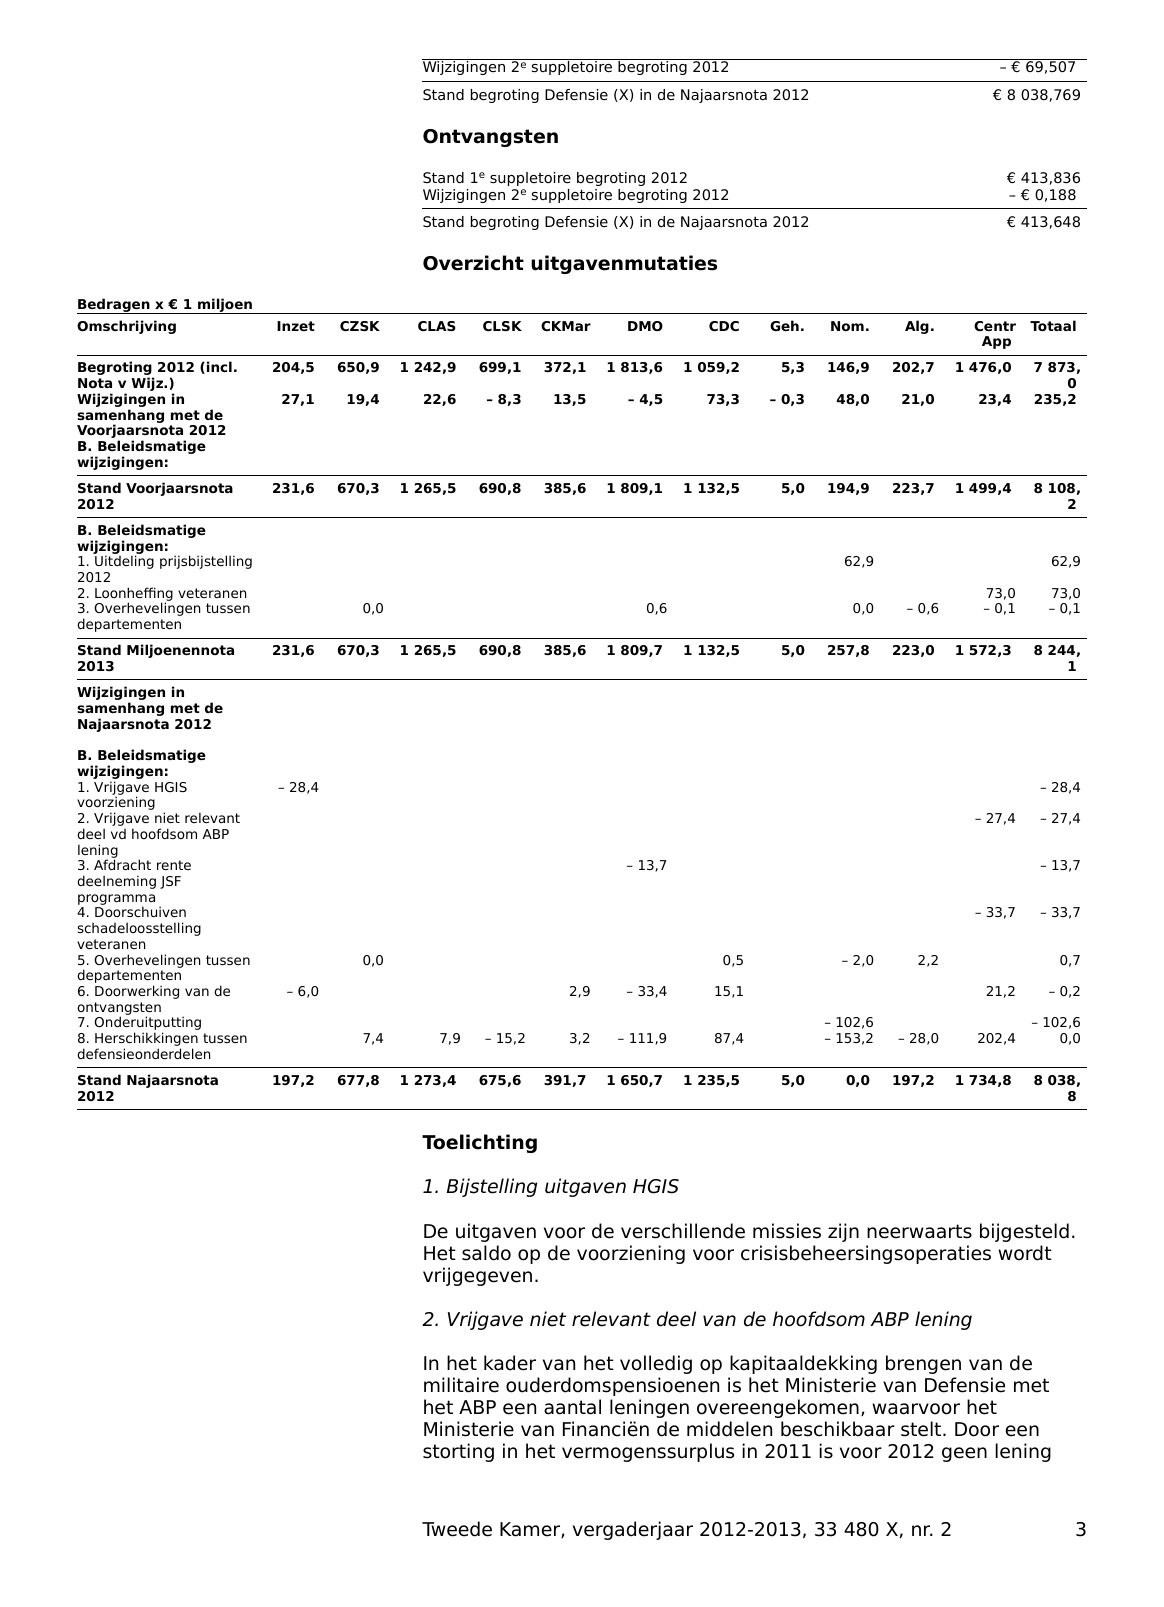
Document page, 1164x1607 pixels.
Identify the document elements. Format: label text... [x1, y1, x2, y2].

table_cell 146,9 [815, 356, 880, 392]
table_cell [1022, 748, 1087, 779]
table_cell 1 572,3 [945, 639, 1022, 679]
table_cell 1 813,6 [596, 356, 673, 392]
table_cell Wijzigingen 2e suppletoire begroting 2012 [422, 186, 954, 208]
table_cell – € 0,188 [954, 186, 1087, 208]
table_cell [673, 586, 750, 601]
table_cell 197,2 [260, 1068, 325, 1109]
table_cell CZSK [325, 314, 390, 354]
table_cell [750, 586, 815, 601]
table_cell Nom. [815, 314, 880, 354]
table_cell [260, 439, 325, 475]
table_cell – 8,3 [466, 392, 531, 439]
table_cell 1. Uitdeling prijsbijstelling 2012 [77, 554, 260, 586]
table_cell 5,0 [750, 476, 815, 517]
table_cell – 33,7 [945, 905, 1022, 952]
table_cell 1 476,0 [945, 356, 1022, 392]
table_cell 1 235,5 [673, 1068, 750, 1109]
table_cell [531, 811, 596, 858]
table_cell [596, 779, 673, 811]
table_cell – 33,4 [596, 984, 673, 1015]
table_cell – 0,3 [750, 392, 815, 439]
table_cell 62,9 [815, 554, 880, 586]
table_cell 3. Afdracht rente deelneming JSF programma [77, 858, 260, 905]
table_cell 87,4 [673, 1031, 750, 1067]
table_cell [750, 518, 815, 554]
table_cell 202,7 [880, 356, 945, 392]
table_cell [390, 748, 466, 779]
table_cell [531, 439, 596, 475]
table_cell [596, 439, 673, 475]
table_cell [390, 858, 466, 905]
table_cell Wijzigingen 2e suppletoire begroting 2012 [422, 60, 954, 81]
table_cell 8. Herschikkingen tussen defensieonderdelen [77, 1031, 260, 1067]
table_cell CDC [673, 314, 750, 354]
table_cell 235,2 [1022, 392, 1087, 439]
table_cell [390, 905, 466, 952]
table_cell [390, 732, 466, 748]
table_cell [325, 748, 390, 779]
table_cell Wijzigingen in samenhang met de Najaarsnota 2012 [77, 680, 260, 732]
table_cell [750, 680, 815, 732]
table_cell 231,6 [260, 639, 325, 679]
table_cell – 102,6 [815, 1015, 880, 1031]
table_cell [945, 518, 1022, 554]
table_cell [815, 680, 880, 732]
table_cell [596, 586, 673, 601]
table_cell [466, 554, 531, 586]
table_cell Wijzigingen in samenhang met de Voorjaarsnota 2012 [77, 392, 260, 439]
table_cell [750, 953, 815, 984]
table_cell [750, 601, 815, 637]
table_cell [945, 554, 1022, 586]
table_cell [673, 748, 750, 779]
table_cell – 0,6 [880, 601, 945, 637]
table_cell 22,6 [390, 392, 466, 439]
table_cell [466, 518, 531, 554]
table_cell [260, 586, 325, 601]
table_cell [390, 1015, 466, 1031]
table_cell [596, 554, 673, 586]
table_cell [390, 984, 466, 1015]
table_cell 223,0 [880, 639, 945, 679]
table_cell [466, 439, 531, 475]
table_cell [466, 811, 531, 858]
table_cell [880, 858, 945, 905]
table_cell – 15,2 [466, 1031, 531, 1067]
table_cell Stand Voorjaarsnota 2012 [77, 476, 260, 517]
table_cell [390, 439, 466, 475]
table_cell CLSK [466, 314, 531, 354]
table_cell 257,8 [815, 639, 880, 679]
table_cell 3. Overhevelingen tussen departementen [77, 601, 260, 637]
table_cell [750, 1031, 815, 1067]
table_cell 194,9 [815, 476, 880, 517]
table_cell – 13,7 [1022, 858, 1087, 905]
table_cell 675,6 [466, 1068, 531, 1109]
subtitle Toelichting [422, 1132, 1087, 1154]
table_cell 3,2 [531, 1031, 596, 1067]
table_cell Stand begroting Defensie (X) in de Najaarsnota 2012 [422, 209, 954, 231]
table_cell [1022, 680, 1087, 732]
table_cell [815, 439, 880, 475]
table_cell 677,8 [325, 1068, 390, 1109]
table_cell Geh. [750, 314, 815, 354]
table_cell 19,4 [325, 392, 390, 439]
table_cell 73,3 [673, 392, 750, 439]
table_cell 1 809,7 [596, 639, 673, 679]
table_cell [945, 748, 1022, 779]
table_cell [466, 601, 531, 637]
table_cell 1 650,7 [596, 1068, 673, 1109]
table_cell 23,4 [945, 392, 1022, 439]
table_cell [325, 554, 390, 586]
table_cell Centr App [945, 314, 1022, 354]
table_header € 413,836 [954, 170, 1087, 186]
table_cell [77, 732, 260, 748]
table_cell [531, 680, 596, 732]
table_cell 48,0 [815, 392, 880, 439]
table_cell 391,7 [531, 1068, 596, 1109]
table_cell 0,7 [1022, 953, 1087, 984]
table_cell [815, 748, 880, 779]
table_cell [390, 518, 466, 554]
table_cell Begroting 2012 (incl. Nota v Wijz.) [77, 356, 260, 392]
table_cell [390, 554, 466, 586]
table_cell [945, 1015, 1022, 1031]
table_cell Stand Miljoenennota 2013 [77, 639, 260, 679]
table_cell [390, 779, 466, 811]
table_cell 0,5 [673, 953, 750, 984]
table_cell [880, 905, 945, 952]
table_cell – 0,1 [1022, 601, 1087, 637]
table_cell [880, 680, 945, 732]
table_cell [466, 680, 531, 732]
table_cell [673, 1015, 750, 1031]
table_cell 21,2 [945, 984, 1022, 1015]
table_cell [673, 811, 750, 858]
table_cell – 13,7 [596, 858, 673, 905]
table_cell 7,4 [325, 1031, 390, 1067]
table_cell 62,9 [1022, 554, 1087, 586]
table_cell – 2,0 [815, 953, 880, 984]
table_cell [260, 858, 325, 905]
table_cell 690,8 [466, 639, 531, 679]
table_cell 5,0 [750, 639, 815, 679]
table_cell 8 244,1 [1022, 639, 1087, 679]
table_cell B. Beleidsmatige wijzigingen: [77, 518, 260, 554]
table_cell [750, 1015, 815, 1031]
subtitle Ontvangsten [422, 126, 1087, 148]
table_cell 0,6 [596, 601, 673, 637]
table_cell [880, 439, 945, 475]
table_cell [390, 586, 466, 601]
table_cell [945, 680, 1022, 732]
table_cell Totaal [1022, 314, 1087, 354]
table_cell 2,2 [880, 953, 945, 984]
table_cell [390, 811, 466, 858]
table_cell [673, 732, 750, 748]
table_cell [531, 905, 596, 952]
table_cell [325, 858, 390, 905]
table_cell [673, 439, 750, 475]
table_cell [260, 905, 325, 952]
table_header Bedragen x € 1 miljoen [77, 297, 1087, 313]
table_cell [466, 748, 531, 779]
table_cell 0,0 [815, 1068, 880, 1109]
table_cell [531, 748, 596, 779]
table_cell [880, 554, 945, 586]
table_cell 1 132,5 [673, 476, 750, 517]
table_cell 1 499,4 [945, 476, 1022, 517]
table_cell CKMar [531, 314, 596, 354]
table_cell [673, 680, 750, 732]
table_cell [531, 554, 596, 586]
table_cell [750, 811, 815, 858]
table_cell [260, 811, 325, 858]
table_cell [880, 748, 945, 779]
table_cell 1 132,5 [673, 639, 750, 679]
table_cell [260, 1031, 325, 1067]
table_cell 670,3 [325, 639, 390, 679]
table_cell 73,0 [945, 586, 1022, 601]
table_cell 385,6 [531, 476, 596, 517]
table_cell DMO [596, 314, 673, 354]
table_cell 21,0 [880, 392, 945, 439]
table_cell [531, 518, 596, 554]
table_cell [260, 680, 325, 732]
table_cell € 413,648 [954, 209, 1087, 231]
table_cell [531, 953, 596, 984]
table_cell [390, 601, 466, 637]
table_cell 2. Vrijgave niet relevant deel vd hoofdsom ABP lening [77, 811, 260, 858]
table_cell [390, 680, 466, 732]
table_cell – 27,4 [1022, 811, 1087, 858]
table_cell € 8 038,769 [954, 82, 1087, 103]
table_cell [673, 905, 750, 952]
table_cell 385,6 [531, 639, 596, 679]
table_cell 1 734,8 [945, 1068, 1022, 1109]
table_cell [596, 1015, 673, 1031]
text De uitgaven voor de verschillende missies zijn neerwaarts bijgesteld. Het saldo op de voorziening voor crisisbeheersingsoperaties wordt vrijgegeven. [422, 1221, 1087, 1287]
subtitle 1. Bijstelling uitgaven HGIS [422, 1176, 1087, 1198]
table_cell [325, 811, 390, 858]
table_cell [750, 554, 815, 586]
table_cell 0,0 [815, 601, 880, 637]
table_cell 202,4 [945, 1031, 1022, 1067]
table_cell [260, 601, 325, 637]
table_cell [673, 858, 750, 905]
table_cell [750, 748, 815, 779]
table_cell 1 265,5 [390, 639, 466, 679]
table_cell [466, 732, 531, 748]
table_cell [1022, 732, 1087, 748]
table_cell 372,1 [531, 356, 596, 392]
table_cell 4. Doorschuiven schadeloosstelling veteranen [77, 905, 260, 952]
table_cell 690,8 [466, 476, 531, 517]
table_cell Omschrijving [77, 314, 260, 354]
table_cell [815, 858, 880, 905]
table_cell – 28,4 [260, 779, 325, 811]
table_cell [673, 554, 750, 586]
table_cell B. Beleidsmatige wijzigingen: [77, 439, 260, 475]
table_cell [531, 586, 596, 601]
table_cell [466, 1015, 531, 1031]
table_cell [260, 518, 325, 554]
table_cell [815, 779, 880, 811]
table_cell [466, 779, 531, 811]
table_cell 5,3 [750, 356, 815, 392]
table_cell [260, 748, 325, 779]
table_cell – 28,0 [880, 1031, 945, 1067]
table_cell 650,9 [325, 356, 390, 392]
table_cell B. Beleidsmatige wijzigingen: [77, 748, 260, 779]
table_cell [1022, 518, 1087, 554]
text In het kader van het volledig op kapitaaldekking brengen van de militaire ouderdomspensioenen is het Ministerie van Defensie met het ABP een aantal leningen overeengekomen, waarvoor het Ministerie van Financiën de middelen beschikbaar stelt. Door een storting in het vermogenssurplus in 2011 is voor 2012 geen lening [422, 1353, 1087, 1463]
subtitle Overzicht uitgavenmutaties [422, 253, 1087, 275]
table_cell 5. Overhevelingen tussen departementen [77, 953, 260, 984]
table_cell [260, 953, 325, 984]
table_cell [531, 601, 596, 637]
table_cell [325, 905, 390, 952]
table_cell [596, 680, 673, 732]
table_cell [531, 858, 596, 905]
table_cell [880, 1015, 945, 1031]
table_cell – 0,2 [1022, 984, 1087, 1015]
table_cell 670,3 [325, 476, 390, 517]
table_cell 73,0 [1022, 586, 1087, 601]
table_cell 1 242,9 [390, 356, 466, 392]
table_cell Alg. [880, 314, 945, 354]
table_cell [466, 905, 531, 952]
table_cell [325, 439, 390, 475]
table_cell [325, 586, 390, 601]
table_cell [880, 586, 945, 601]
table_cell [750, 984, 815, 1015]
table_cell 2. Loonheffing veteranen [77, 586, 260, 601]
table_cell 1 265,5 [390, 476, 466, 517]
table_cell [596, 811, 673, 858]
table_cell [815, 732, 880, 748]
table_cell [815, 984, 880, 1015]
table_cell [466, 953, 531, 984]
table_cell [880, 811, 945, 858]
table_cell 0,0 [325, 953, 390, 984]
table_cell [815, 586, 880, 601]
table_cell 7. Onderuitputting [77, 1015, 260, 1031]
table_cell [596, 905, 673, 952]
table_cell [325, 984, 390, 1015]
table_cell [673, 779, 750, 811]
table_cell [1022, 439, 1087, 475]
table_cell 231,6 [260, 476, 325, 517]
table_cell Stand begroting Defensie (X) in de Najaarsnota 2012 [422, 82, 954, 103]
table_cell 27,1 [260, 392, 325, 439]
table_cell [673, 518, 750, 554]
table_cell [325, 732, 390, 748]
table_cell [325, 518, 390, 554]
table_cell – € 69,507 [954, 60, 1087, 81]
table_cell [815, 811, 880, 858]
table_cell [815, 518, 880, 554]
table_cell 1 273,4 [390, 1068, 466, 1109]
table_cell [880, 732, 945, 748]
table_cell [531, 1015, 596, 1031]
table_cell 197,2 [880, 1068, 945, 1109]
table_cell 7 873,0 [1022, 356, 1087, 392]
table_cell [945, 439, 1022, 475]
table_cell [531, 732, 596, 748]
table_cell – 4,5 [596, 392, 673, 439]
table_cell [815, 905, 880, 952]
table_cell 0,0 [1022, 1031, 1087, 1067]
table_cell [325, 1015, 390, 1031]
table_cell [466, 984, 531, 1015]
table_cell – 0,1 [945, 601, 1022, 637]
table_cell [531, 779, 596, 811]
table_cell [260, 732, 325, 748]
table_cell [945, 953, 1022, 984]
table_cell – 28,4 [1022, 779, 1087, 811]
table_cell [750, 439, 815, 475]
table_cell 204,5 [260, 356, 325, 392]
table_cell [750, 858, 815, 905]
table_cell – 33,7 [1022, 905, 1087, 952]
table_cell [750, 732, 815, 748]
table_cell – 111,9 [596, 1031, 673, 1067]
table_cell [260, 554, 325, 586]
table_cell 8 108,2 [1022, 476, 1087, 517]
table_cell [466, 586, 531, 601]
table_cell – 102,6 [1022, 1015, 1087, 1031]
table_cell 1 809,1 [596, 476, 673, 517]
table_cell 2,9 [531, 984, 596, 1015]
table_cell 5,0 [750, 1068, 815, 1109]
table_cell [390, 953, 466, 984]
table_cell [880, 984, 945, 1015]
table_header Stand 1e suppletoire begroting 2012 [422, 170, 954, 186]
table_cell [673, 601, 750, 637]
table_cell 6. Doorwerking van de ontvangsten [77, 984, 260, 1015]
table_cell 7,9 [390, 1031, 466, 1067]
table_cell Stand Najaarsnota 2012 [77, 1068, 260, 1109]
table_cell [596, 518, 673, 554]
table_cell [260, 1015, 325, 1031]
table_cell 1 059,2 [673, 356, 750, 392]
table_cell [945, 732, 1022, 748]
table_cell [596, 748, 673, 779]
table_cell [750, 779, 815, 811]
table_cell [945, 779, 1022, 811]
table_cell [596, 732, 673, 748]
table_cell 0,0 [325, 601, 390, 637]
table_cell – 27,4 [945, 811, 1022, 858]
subtitle 2. Vrijgave niet relevant deel van de hoofdsom ABP lening [422, 1309, 1087, 1331]
table_cell 8 038,8 [1022, 1068, 1087, 1109]
table_cell Inzet [260, 314, 325, 354]
table_cell 1. Vrijgave HGIS voorziening [77, 779, 260, 811]
table_cell [466, 858, 531, 905]
table_cell 13,5 [531, 392, 596, 439]
table_cell [880, 518, 945, 554]
table_cell 15,1 [673, 984, 750, 1015]
table_cell [945, 858, 1022, 905]
table_cell – 153,2 [815, 1031, 880, 1067]
table_cell [750, 905, 815, 952]
table_cell 223,7 [880, 476, 945, 517]
table_cell – 6,0 [260, 984, 325, 1015]
table_cell 699,1 [466, 356, 531, 392]
table_cell [880, 779, 945, 811]
table_cell [325, 779, 390, 811]
table_cell [325, 680, 390, 732]
table_cell [596, 953, 673, 984]
table_cell CLAS [390, 314, 466, 354]
